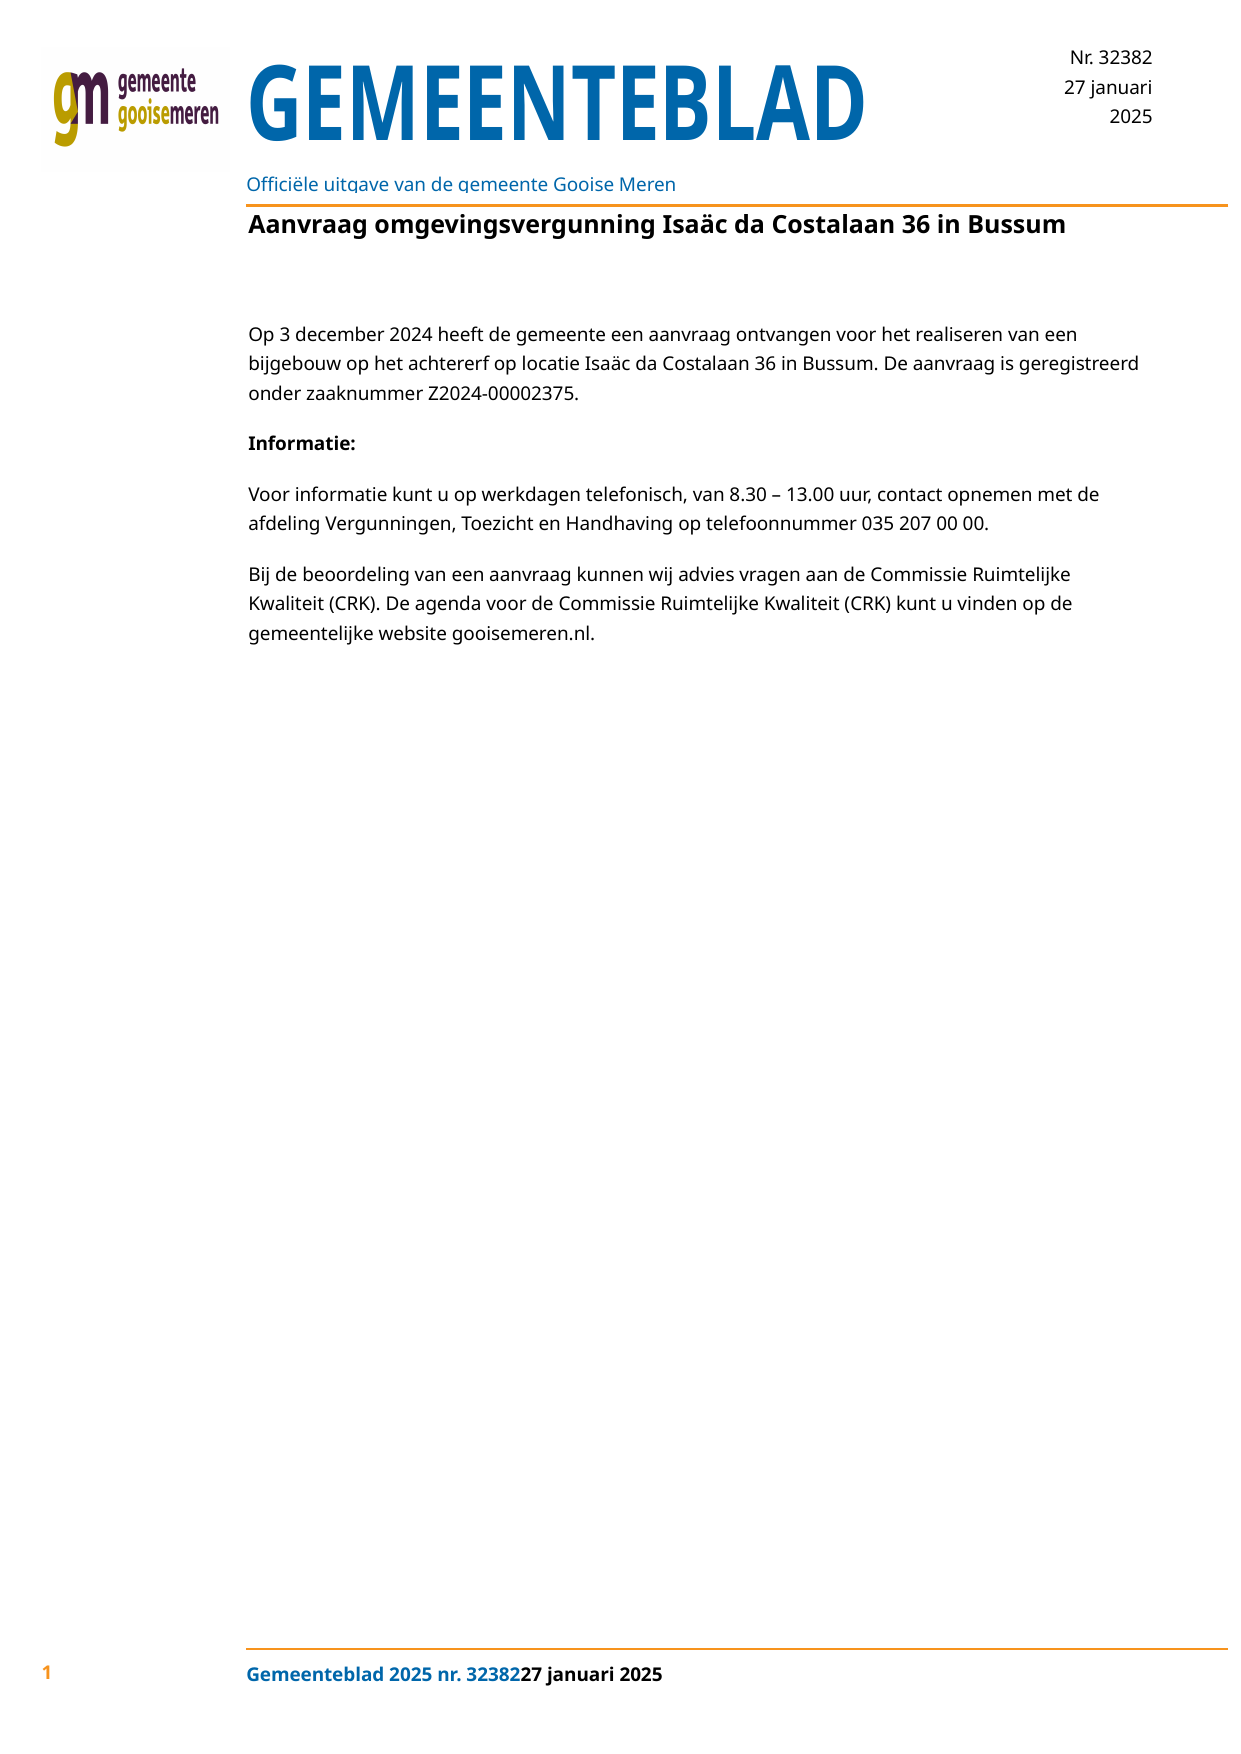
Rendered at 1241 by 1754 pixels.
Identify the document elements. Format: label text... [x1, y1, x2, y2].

text Informatie: [248, 430, 1152, 456]
text Op 3 december 2024 heeft de gemeente een aanvraag ontvangen voor het realiseren van een bijgebouw op het achtererf op locatie Isaäc da Costalaan 36 in Bussum. De aanvraag is geregistreerd onder zaaknummer Z2024-00002375. [248, 321, 1152, 406]
text Bij de beoordeling van een aanvraag kunnen wij advies vragen aan de Commissie Ruimtelijke Kwaliteit (CRK). De agenda voor de Commissie Ruimtelijke Kwaliteit (CRK) kunt u vinden op de gemeentelijke website gooisemeren.nl. [248, 561, 1152, 646]
text Aanvraag omgevingsvergunning Isaäc da Costalaan 36 in Bussum [248, 207, 1152, 241]
picture [41, 47, 231, 172]
text Voor informatie kunt u op werkdagen telefonisch, van 8.30 – 13.00 uur, contact opnemen met de afdeling Vergunningen, Toezicht en Handhaving op telefoonnummer 035 207 00 00. [248, 481, 1152, 536]
